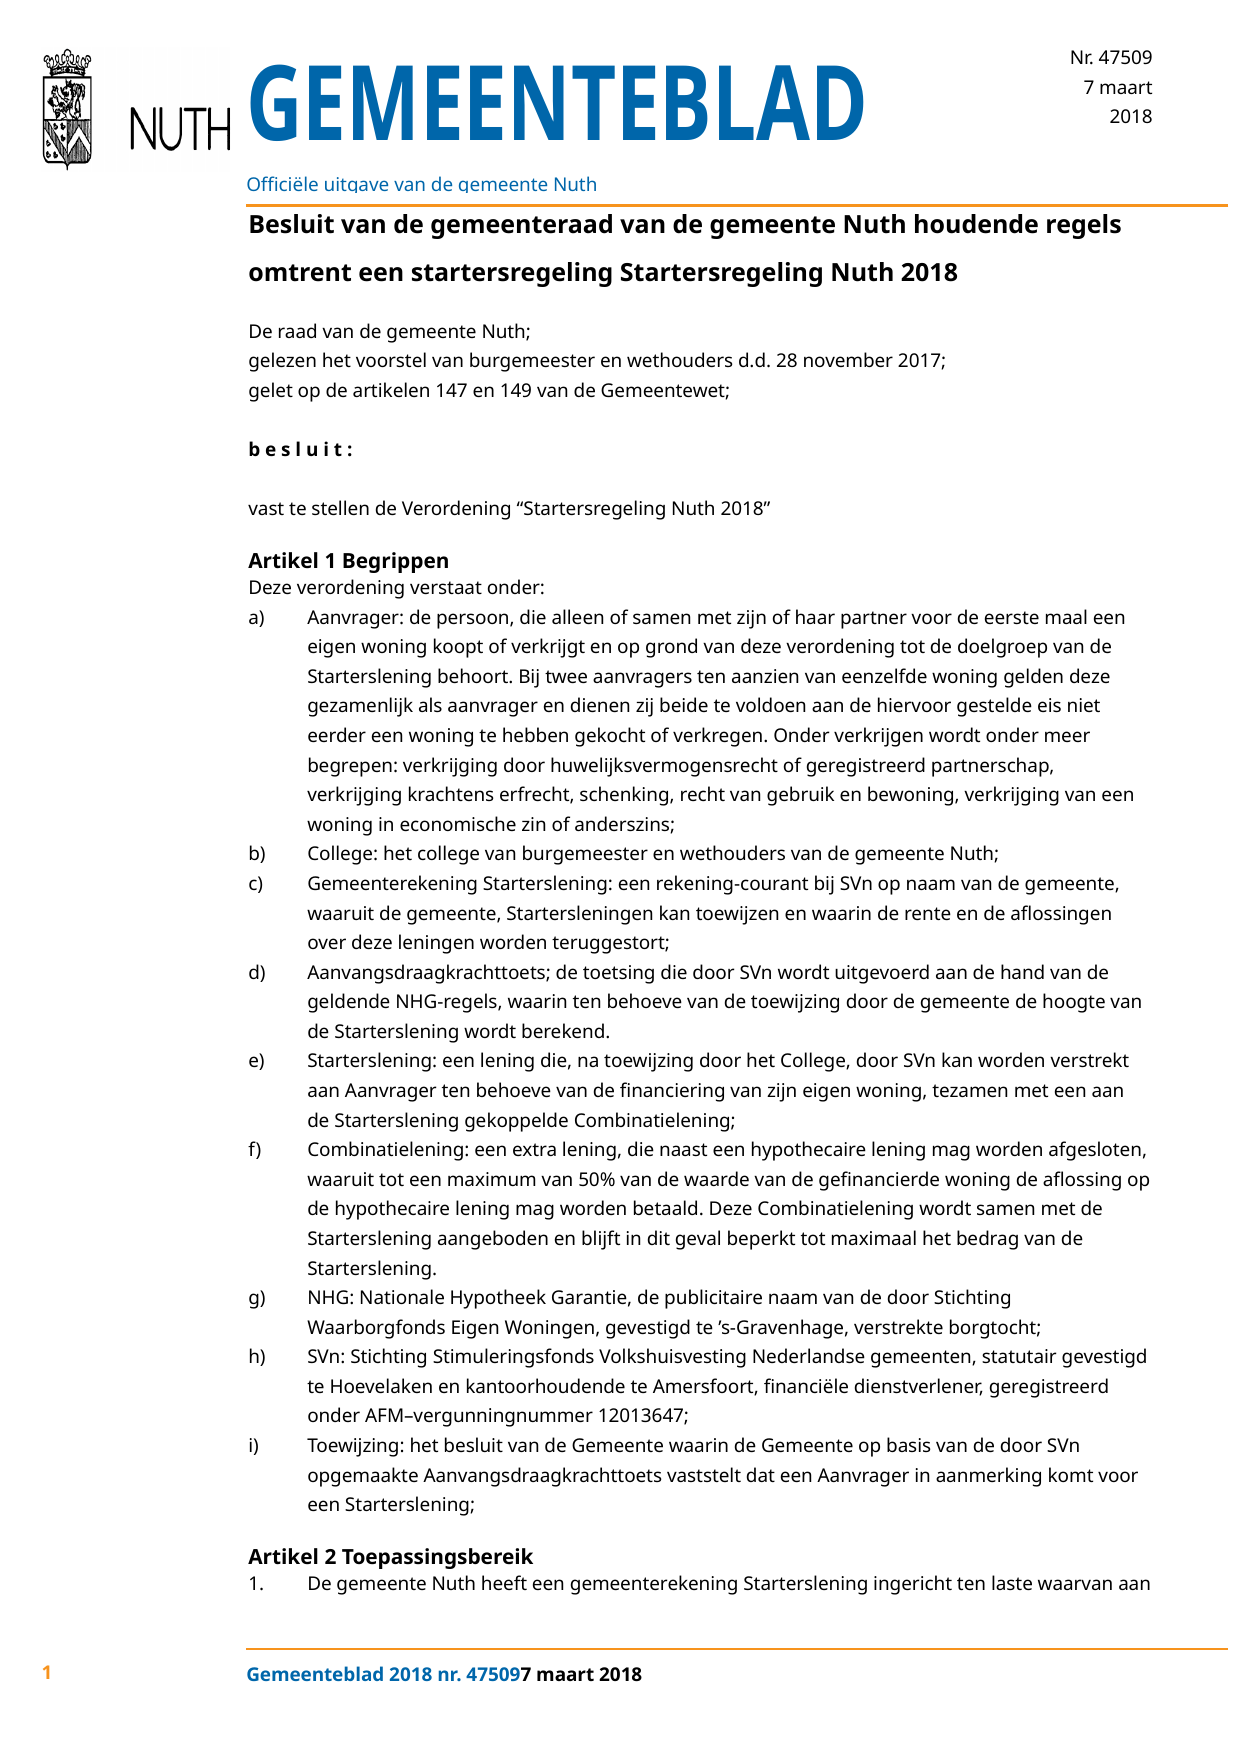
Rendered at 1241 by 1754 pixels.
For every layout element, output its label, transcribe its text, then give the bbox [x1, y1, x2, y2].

list Aanvangsdraagkrachttoets; de toetsing die door SVn wordt uitgevoerd aan de hand van de geldende NHG-regels, waarin ten behoeve van de toewijzing door de gemeente de hoogte van de Starterslening wordt berekend. [248, 959, 1152, 1044]
text vast te stellen de Verordening “Startersregeling Nuth 2018” [248, 495, 1152, 521]
list De gemeente Nuth heeft een gemeenterekening Starterslening ingericht ten laste waarvan aan [248, 1570, 1152, 1596]
text De raad van de gemeente Nuth; [248, 318, 1152, 344]
list College: het college van burgemeester en wethouders van de gemeente Nuth; [248, 841, 1152, 866]
text gelet op de artikelen 147 en 149 van de Gemeentewet; [248, 377, 1152, 403]
list Aanvrager: de persoon, die alleen of samen met zijn of haar partner voor de eerste maal een eigen woning koopt of verkrijgt en op grond van deze verordening tot de doelgroep van de Starterslening behoort. Bij twee aanvragers ten aanzien van eenzelfde woning gelden deze gezamenlijk als aanvrager en dienen zij beide te voldoen aan de hiervoor gestelde eis niet eerder een woning te hebben gekocht of verkregen. Onder verkrijgen wordt onder meer begrepen: verkrijging door huwelijksvermogensrecht of geregistreerd partnerschap, verkrijging krachtens erfrecht, schenking, recht van gebruik en bewoning, verkrijging van een woning in economische zin of anderszins; [248, 604, 1152, 837]
text Artikel 1 Begrippen [248, 546, 1152, 574]
list Gemeenterekening Starterslening: een rekening-courant bij SVn op naam van de gemeente, waaruit de gemeente, Startersleningen kan toewijzen en waarin de rente en de aflossingen over deze leningen worden teruggestort; [248, 870, 1152, 955]
list Combinatielening: een extra lening, die naast een hypothecaire lening mag worden afgesloten, waaruit tot een maximum van 50% van de waarde van de gefinancierde woning de aflossing op de hypothecaire lening mag worden betaald. Deze Combinatielening wordt samen met de Starterslening aangeboden en blijft in dit geval beperkt tot maximaal het bedrag van de Starterslening. [248, 1136, 1152, 1280]
picture [41, 47, 231, 172]
list Starterslening: een lening die, na toewijzing door het College, door SVn kan worden verstrekt aan Aanvrager ten behoeve van de financiering van zijn eigen woning, tezamen met een aan de Starterslening gekoppelde Combinatielening; [248, 1048, 1152, 1132]
list SVn: Stichting Stimuleringsfonds Volkshuisvesting Nederlandse gemeenten, statutair gevestigd te Hoevelaken en kantoorhoudende te Amersfoort, financiële dienstverlener, geregistreerd onder AFM–vergunningnummer 12013647; [248, 1343, 1152, 1428]
list NHG: Nationale Hypotheek Garantie, de publicitaire naam van de door Stichting Waarborgfonds Eigen Woningen, gevestigd te ’s-Gravenhage, verstrekte borgtocht; [248, 1284, 1152, 1339]
text gelezen het voorstel van burgemeester en wethouders d.d. 28 november 2017; [248, 347, 1152, 373]
text b e s l u i t : [248, 436, 1152, 462]
list Toewijzing: het besluit van de Gemeente waarin de Gemeente op basis van de door SVn opgemaakte Aanvangsdraagkrachttoets vaststelt dat een Aanvrager in aanmerking komt voor een Starterslening; [248, 1432, 1152, 1517]
text Artikel 2 Toepassingsbereik [248, 1542, 1152, 1570]
text Besluit van de gemeenteraad van de gemeente Nuth houdende regels omtrent een startersregeling Startersregeling Nuth 2018 [248, 207, 1152, 288]
text Deze verordening verstaat onder: [248, 574, 1152, 600]
